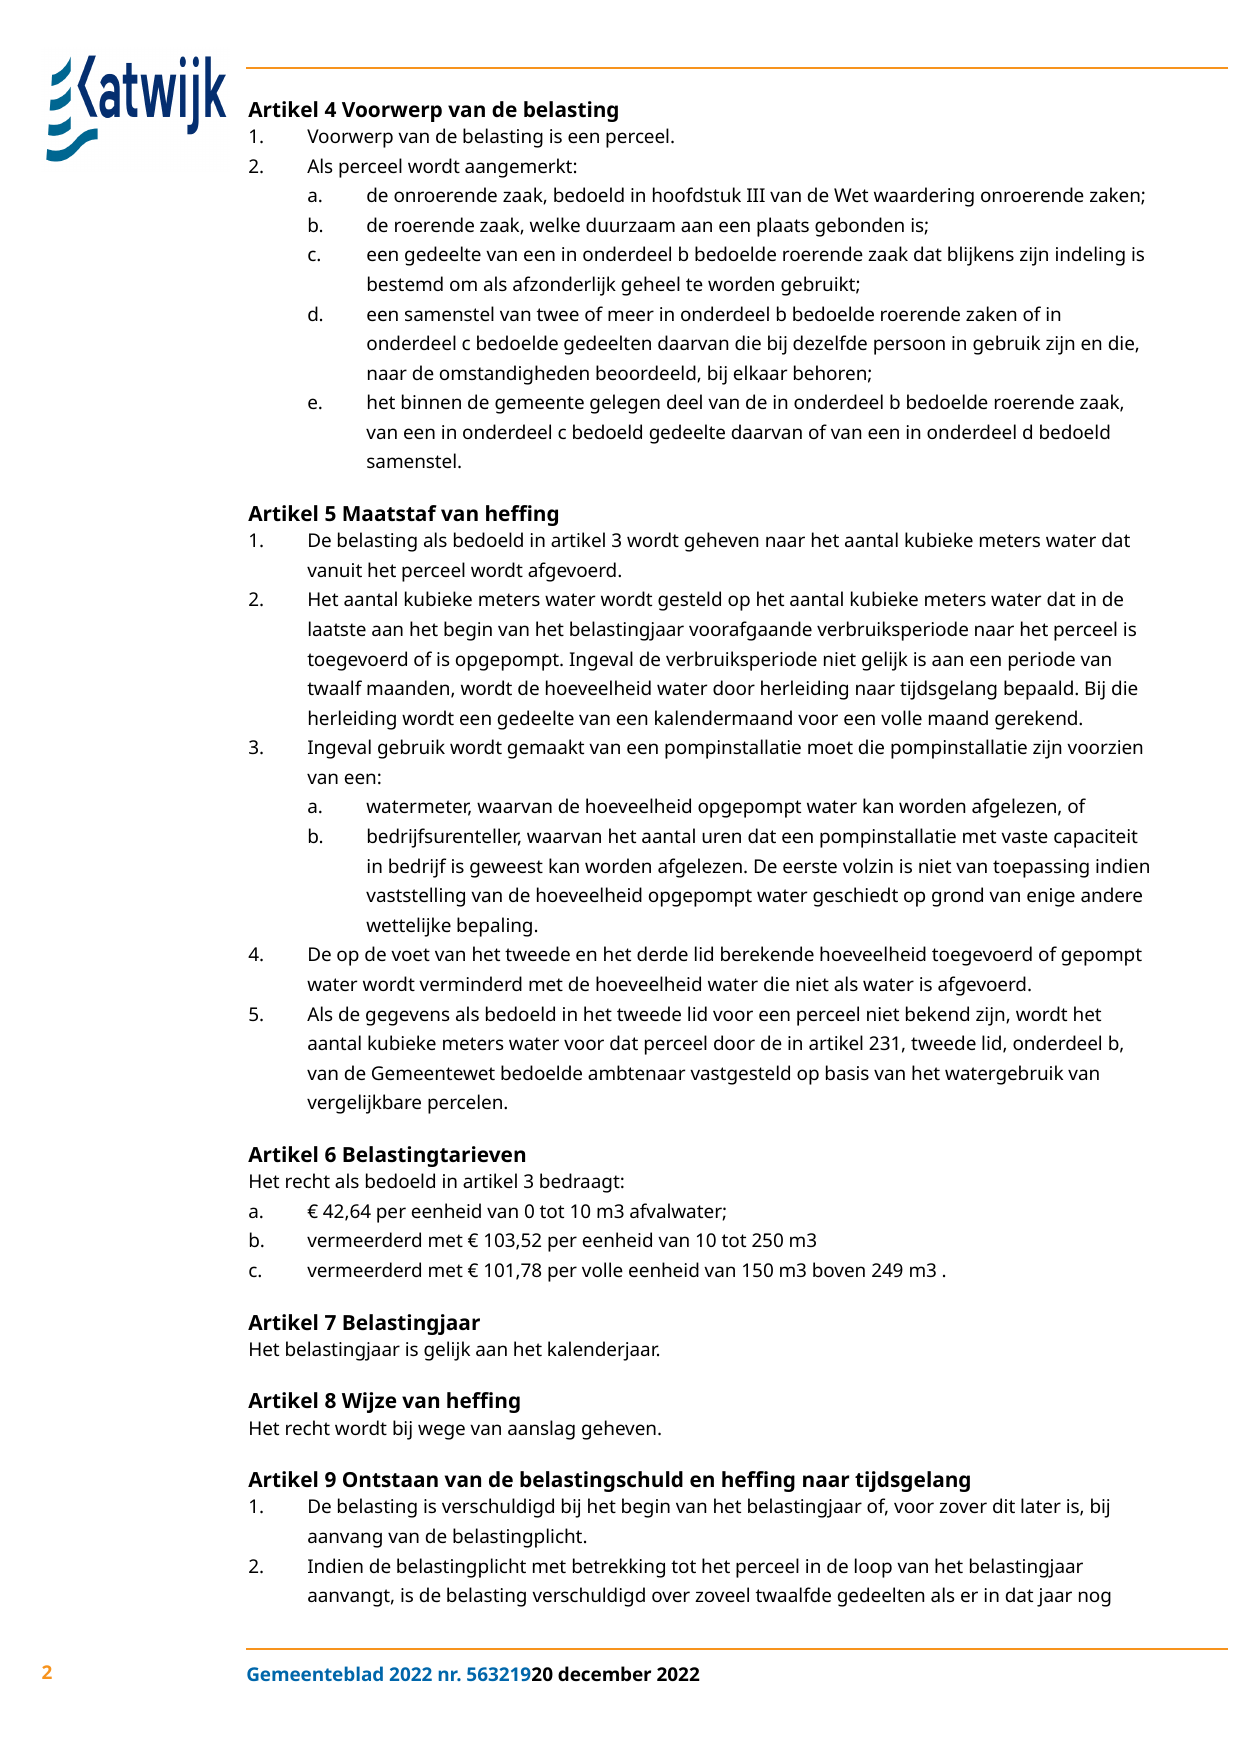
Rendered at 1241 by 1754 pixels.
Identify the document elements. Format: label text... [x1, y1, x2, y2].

list Ingeval gebruik wordt gemaakt van een pompinstallatie moet die pompinstallatie zijn voorzien van een: [248, 734, 1152, 790]
list een gedeelte van een in onderdeel b bedoelde roerende zaak dat blijkens zijn indeling is bestemd om als afzonderlijk geheel te worden gebruikt; [307, 242, 1152, 297]
list € 42,64 per eenheid van 0 tot 10 m3 afvalwater; [248, 1198, 1152, 1224]
text Artikel 4 Voorwerp van de belasting [248, 95, 1152, 123]
text Artikel 9 Ontstaan van de belastingschuld en heffing naar tijdsgelang [248, 1465, 1152, 1494]
list watermeter, waarvan de hoeveelheid opgepompt water kan worden afgelezen, of [307, 794, 1152, 819]
picture [41, 47, 231, 172]
text Artikel 5 Maatstaf van heffing [248, 499, 1152, 527]
text Artikel 7 Belastingjaar [248, 1308, 1152, 1336]
list vermeerderd met € 103,52 per eenheid van 10 tot 250 m3 [248, 1228, 1152, 1253]
list bedrijfsurenteller, waarvan het aantal uren dat een pompinstallatie met vaste capaciteit in bedrijf is geweest kan worden afgelezen. De eerste volzin is niet van toepassing indien vaststelling van de hoeveelheid opgepompt water geschiedt op grond van enige andere wettelijke bepaling. [307, 823, 1152, 938]
list het binnen de gemeente gelegen deel van de in onderdeel b bedoelde roerende zaak, van een in onderdeel c bedoeld gedeelte daarvan of van een in onderdeel d bedoeld samenstel. [307, 389, 1152, 474]
text Artikel 8 Wijze van heffing [248, 1386, 1152, 1415]
list Indien de belastingplicht met betrekking tot het perceel in de loop van het belastingjaar aanvangt, is de belasting verschuldigd over zoveel twaalfde gedeelten als er in dat jaar nog [248, 1553, 1152, 1608]
text Het recht als bedoeld in artikel 3 bedraagt: [248, 1168, 1152, 1194]
list Als perceel wordt aangemerkt: [248, 153, 1152, 178]
list Voorwerp van de belasting is een perceel. [248, 123, 1152, 149]
list De belasting als bedoeld in artikel 3 wordt geheven naar het aantal kubieke meters water dat vanuit het perceel wordt afgevoerd. [248, 527, 1152, 583]
list Het aantal kubieke meters water wordt gesteld op het aantal kubieke meters water dat in de laatste aan het begin van het belastingjaar voorafgaande verbruiksperiode naar het perceel is toegevoerd of is opgepompt. Ingeval de verbruiksperiode niet gelijk is aan een periode van twaalf maanden, wordt de hoeveelheid water door herleiding naar tijdsgelang bepaald. Bij die herleiding wordt een gedeelte van een kalendermaand voor een volle maand gerekend. [248, 587, 1152, 731]
list De belasting is verschuldigd bij het begin van het belastingjaar of, voor zover dit later is, bij aanvang van de belastingplicht. [248, 1494, 1152, 1549]
list een samenstel van twee of meer in onderdeel b bedoelde roerende zaken of in onderdeel c bedoelde gedeelten daarvan die bij dezelfde persoon in gebruik zijn en die, naar de omstandigheden beoordeeld, bij elkaar behoren; [307, 301, 1152, 386]
list vermeerderd met € 101,78 per volle eenheid van 150 m3 boven 249 m3 . [248, 1257, 1152, 1283]
list de roerende zaak, welke duurzaam aan een plaats gebonden is; [307, 212, 1152, 238]
text Artikel 6 Belastingtarieven [248, 1140, 1152, 1168]
list de onroerende zaak, bedoeld in hoofdstuk III van de Wet waardering onroerende zaken; [307, 182, 1152, 208]
list De op de voet van het tweede en het derde lid berekende hoeveelheid toegevoerd of gepompt water wordt verminderd met de hoeveelheid water die niet als water is afgevoerd. [248, 942, 1152, 997]
list Als de gegevens als bedoeld in het tweede lid voor een perceel niet bekend zijn, wordt het aantal kubieke meters water voor dat perceel door de in artikel 231, tweede lid, onderdeel b, van de Gemeentewet bedoelde ambtenaar vastgesteld op basis van het watergebruik van vergelijkbare percelen. [248, 1001, 1152, 1115]
text Het belastingjaar is gelijk aan het kalenderjaar. [248, 1336, 1152, 1362]
text Het recht wordt bij wege van aanslag geheven. [248, 1415, 1152, 1441]
